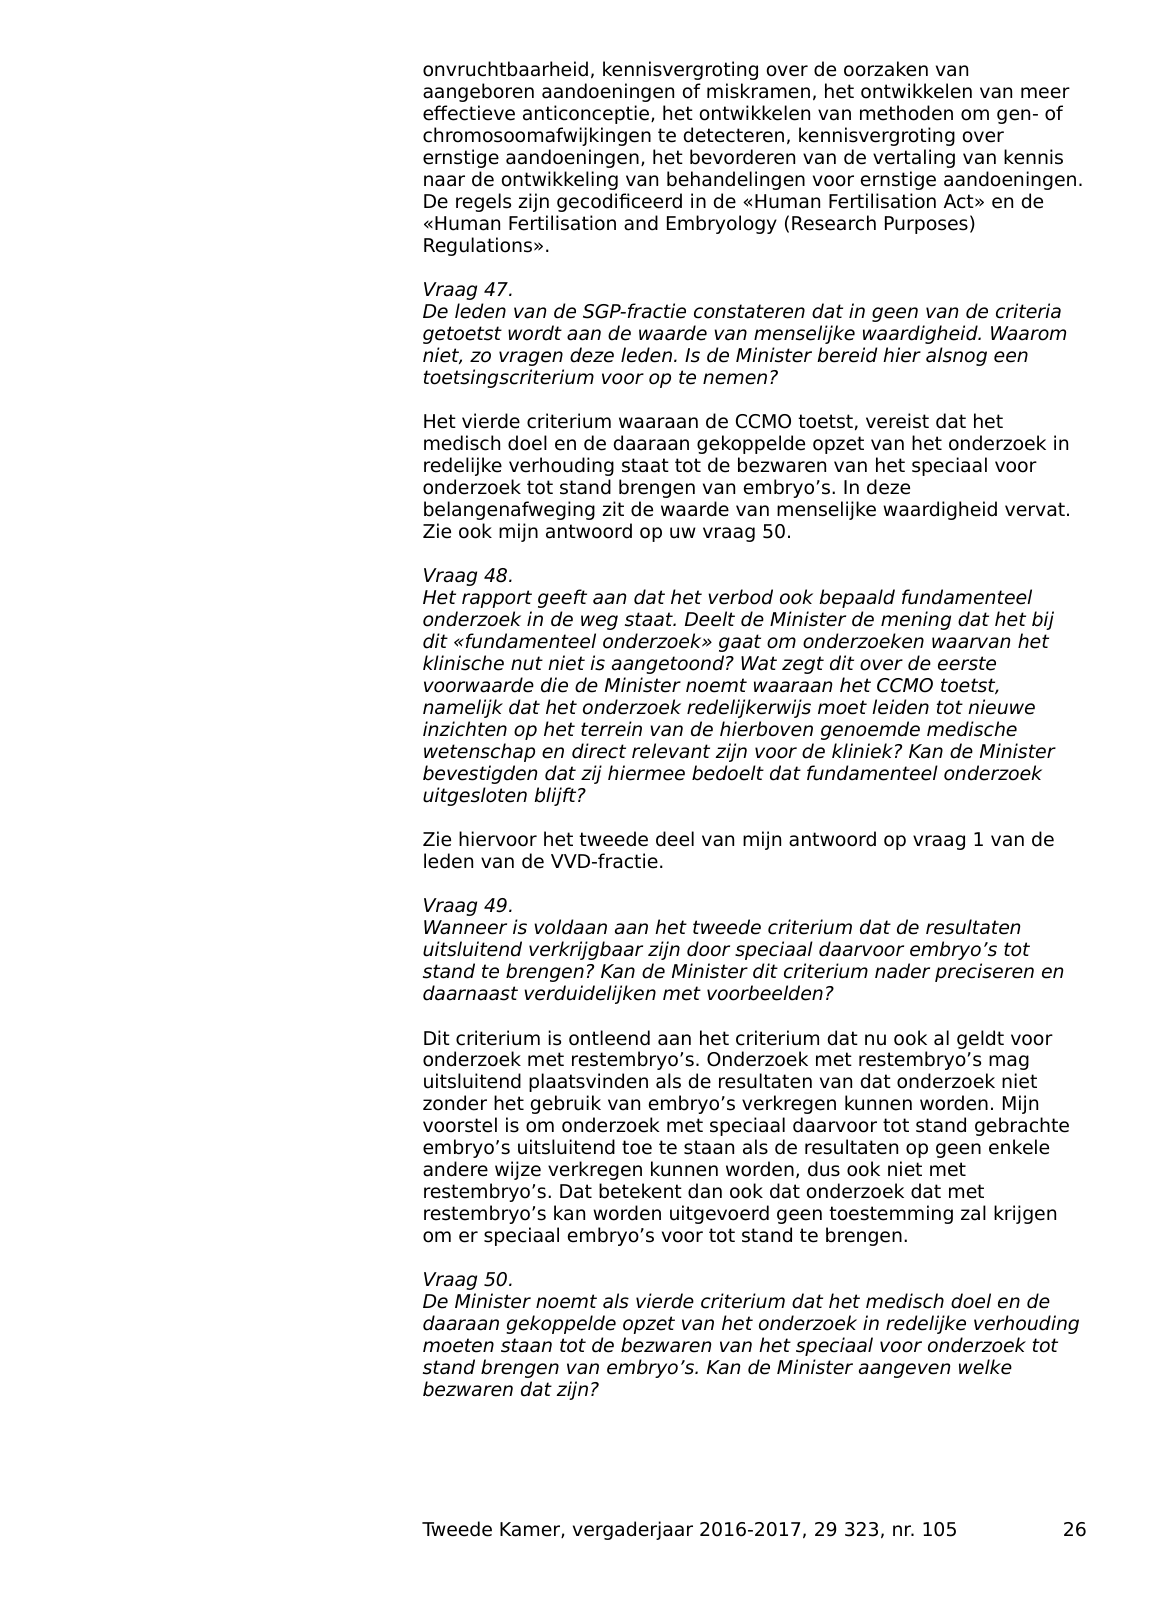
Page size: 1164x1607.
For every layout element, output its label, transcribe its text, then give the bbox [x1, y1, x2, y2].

text Het vierde criterium waaraan de CCMO toetst, vereist dat het medisch doel en de daaraan gekoppelde opzet van het onderzoek in redelijke verhouding staat tot de bezwaren van het speciaal voor onderzoek tot stand brengen van embryo’s. In deze belangenafweging zit de waarde van menselijke waardigheid vervat. Zie ook mijn antwoord op uw vraag 50. [422, 411, 1087, 543]
text Het rapport geeft aan dat het verbod ook bepaald fundamenteel onderzoek in de weg staat. Deelt de Minister de mening dat het bij dit «fundamenteel onderzoek» gaat om onderzoeken waarvan het klinische nut niet is aangetoond? Wat zegt dit over de eerste voorwaarde die de Minister noemt waaraan het CCMO toetst, namelijk dat het onderzoek redelijkerwijs moet leiden tot nieuwe inzichten op het terrein van de hierboven genoemde medische wetenschap en direct relevant zijn voor de kliniek? Kan de Minister bevestigden dat zij hiermee bedoelt dat fundamenteel onderzoek uitgesloten blijft? [422, 587, 1087, 807]
text Zie hiervoor het tweede deel van mijn antwoord op vraag 1 van de leden van de VVD-fractie. [422, 829, 1087, 873]
text Wanneer is voldaan aan het tweede criterium dat de resultaten uitsluitend verkrijgbaar zijn door speciaal daarvoor embryo’s tot stand te brengen? Kan de Minister dit criterium nader preciseren en daarnaast verduidelijken met voorbeelden? [422, 917, 1087, 1005]
text Vraag 48. [422, 565, 1087, 587]
text Vraag 50. [422, 1269, 1087, 1291]
text onvruchtbaarheid, kennisvergroting over de oorzaken van aangeboren aandoeningen of miskramen, het ontwikkelen van meer effectieve anticonceptie, het ontwikkelen van methoden om gen- of chromosoomafwijkingen te detecteren, kennisvergroting over ernstige aandoeningen, het bevorderen van de vertaling van kennis naar de ontwikkeling van behandelingen voor ernstige aandoeningen. De regels zijn gecodificeerd in de «Human Fertilisation Act» en de «Human Fertilisation and Embryology (Research Purposes) Regulations». [422, 59, 1087, 257]
text De Minister noemt als vierde criterium dat het medisch doel en de daaraan gekoppelde opzet van het onderzoek in redelijke verhouding moeten staan tot de bezwaren van het speciaal voor onderzoek tot stand brengen van embryo’s. Kan de Minister aangeven welke bezwaren dat zijn? [422, 1291, 1087, 1401]
text Dit criterium is ontleend aan het criterium dat nu ook al geldt voor onderzoek met restembryo’s. Onderzoek met restembryo’s mag uitsluitend plaatsvinden als de resultaten van dat onderzoek niet zonder het gebruik van embryo’s verkregen kunnen worden. Mijn voorstel is om onderzoek met speciaal daarvoor tot stand gebrachte embryo’s uitsluitend toe te staan als de resultaten op geen enkele andere wijze verkregen kunnen worden, dus ook niet met restembryo’s. Dat betekent dan ook dat onderzoek dat met restembryo’s kan worden uitgevoerd geen toestemming zal krijgen om er speciaal embryo’s voor tot stand te brengen. [422, 1027, 1087, 1247]
text Vraag 49. [422, 895, 1087, 917]
text Vraag 47. [422, 279, 1087, 301]
text De leden van de SGP-fractie constateren dat in geen van de criteria getoetst wordt aan de waarde van menselijke waardigheid. Waarom niet, zo vragen deze leden. Is de Minister bereid hier alsnog een toetsingscriterium voor op te nemen? [422, 301, 1087, 389]
